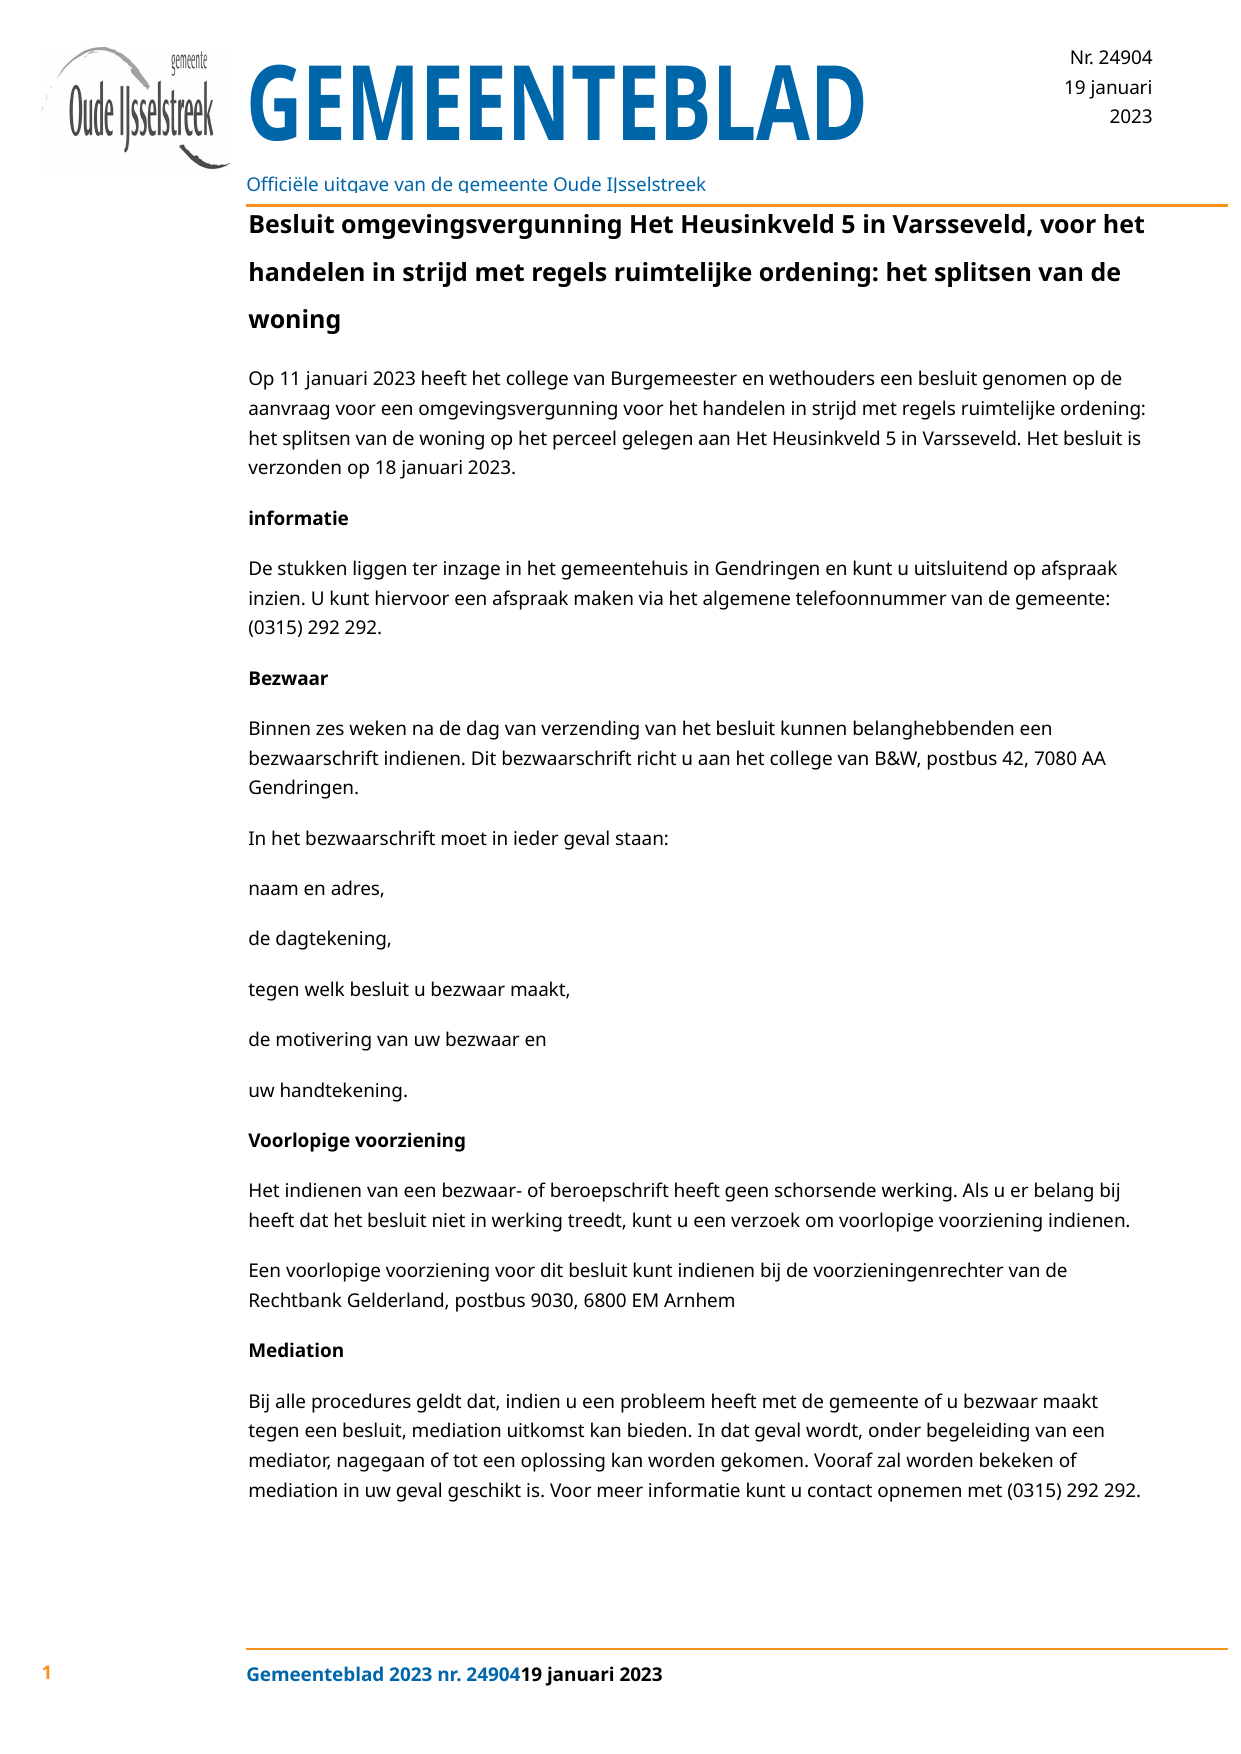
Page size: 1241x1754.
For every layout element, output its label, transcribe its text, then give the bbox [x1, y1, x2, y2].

text In het bezwaarschrift moet in ieder geval staan: [248, 825, 1152, 850]
text Bij alle procedures geldt dat, indien u een probleem heeft met de gemeente of u bezwaar maakt tegen een besluit, mediation uitkomst kan bieden. In dat geval wordt, onder begeleiding van een mediator, nagegaan of tot een oplossing kan worden gekomen. Vooraf zal worden bekeken of mediation in uw geval geschikt is. Voor meer informatie kunt u contact opnemen met (0315) 292 292. [248, 1388, 1152, 1502]
text tegen welk besluit u bezwaar maakt, [248, 976, 1152, 1002]
text Op 11 januari 2023 heeft het college van Burgemeester en wethouders een besluit genomen op de aanvraag voor een omgevingsvergunning voor het handelen in strijd met regels ruimtelijke ordening: het splitsen van de woning op het perceel gelegen aan Het Heusinkveld 5 in Varsseveld. Het besluit is verzonden op 18 januari 2023. [248, 366, 1152, 480]
text Besluit omgevingsvergunning Het Heusinkveld 5 in Varsseveld, voor het handelen in strijd met regels ruimtelijke ordening: het splitsen van de woning [248, 207, 1152, 336]
picture [41, 47, 231, 172]
text informatie [248, 505, 1152, 530]
text Voorlopige voorziening [248, 1127, 1152, 1153]
text Bezwaar [248, 665, 1152, 690]
text de motivering van uw bezwaar en [248, 1026, 1152, 1052]
text uw handtekening. [248, 1077, 1152, 1102]
text de dagtekening, [248, 926, 1152, 951]
text Het indienen van een bezwaar- of beroepschrift heeft geen schorsende werking. Als u er belang bij heeft dat het besluit niet in werking treedt, kunt u een verzoek om voorlopige voorziening indienen. [248, 1178, 1152, 1233]
text De stukken liggen ter inzage in het gemeentehuis in Gendringen en kunt u uitsluitend op afspraak inzien. U kunt hiervoor een afspraak maken via het algemene telefoonnummer van de gemeente: (0315) 292 292. [248, 555, 1152, 640]
text naam en adres, [248, 875, 1152, 901]
text Een voorlopige voorziening voor dit besluit kunt indienen bij de voorzieningenrechter van de Rechtbank Gelderland, postbus 9030, 6800 EM Arnhem [248, 1258, 1152, 1313]
text Mediation [248, 1338, 1152, 1363]
text Binnen zes weken na de dag van verzending van het besluit kunnen belanghebbenden een bezwaarschrift indienen. Dit bezwaarschrift richt u aan het college van B&W, postbus 42, 7080 AA Gendringen. [248, 715, 1152, 800]
